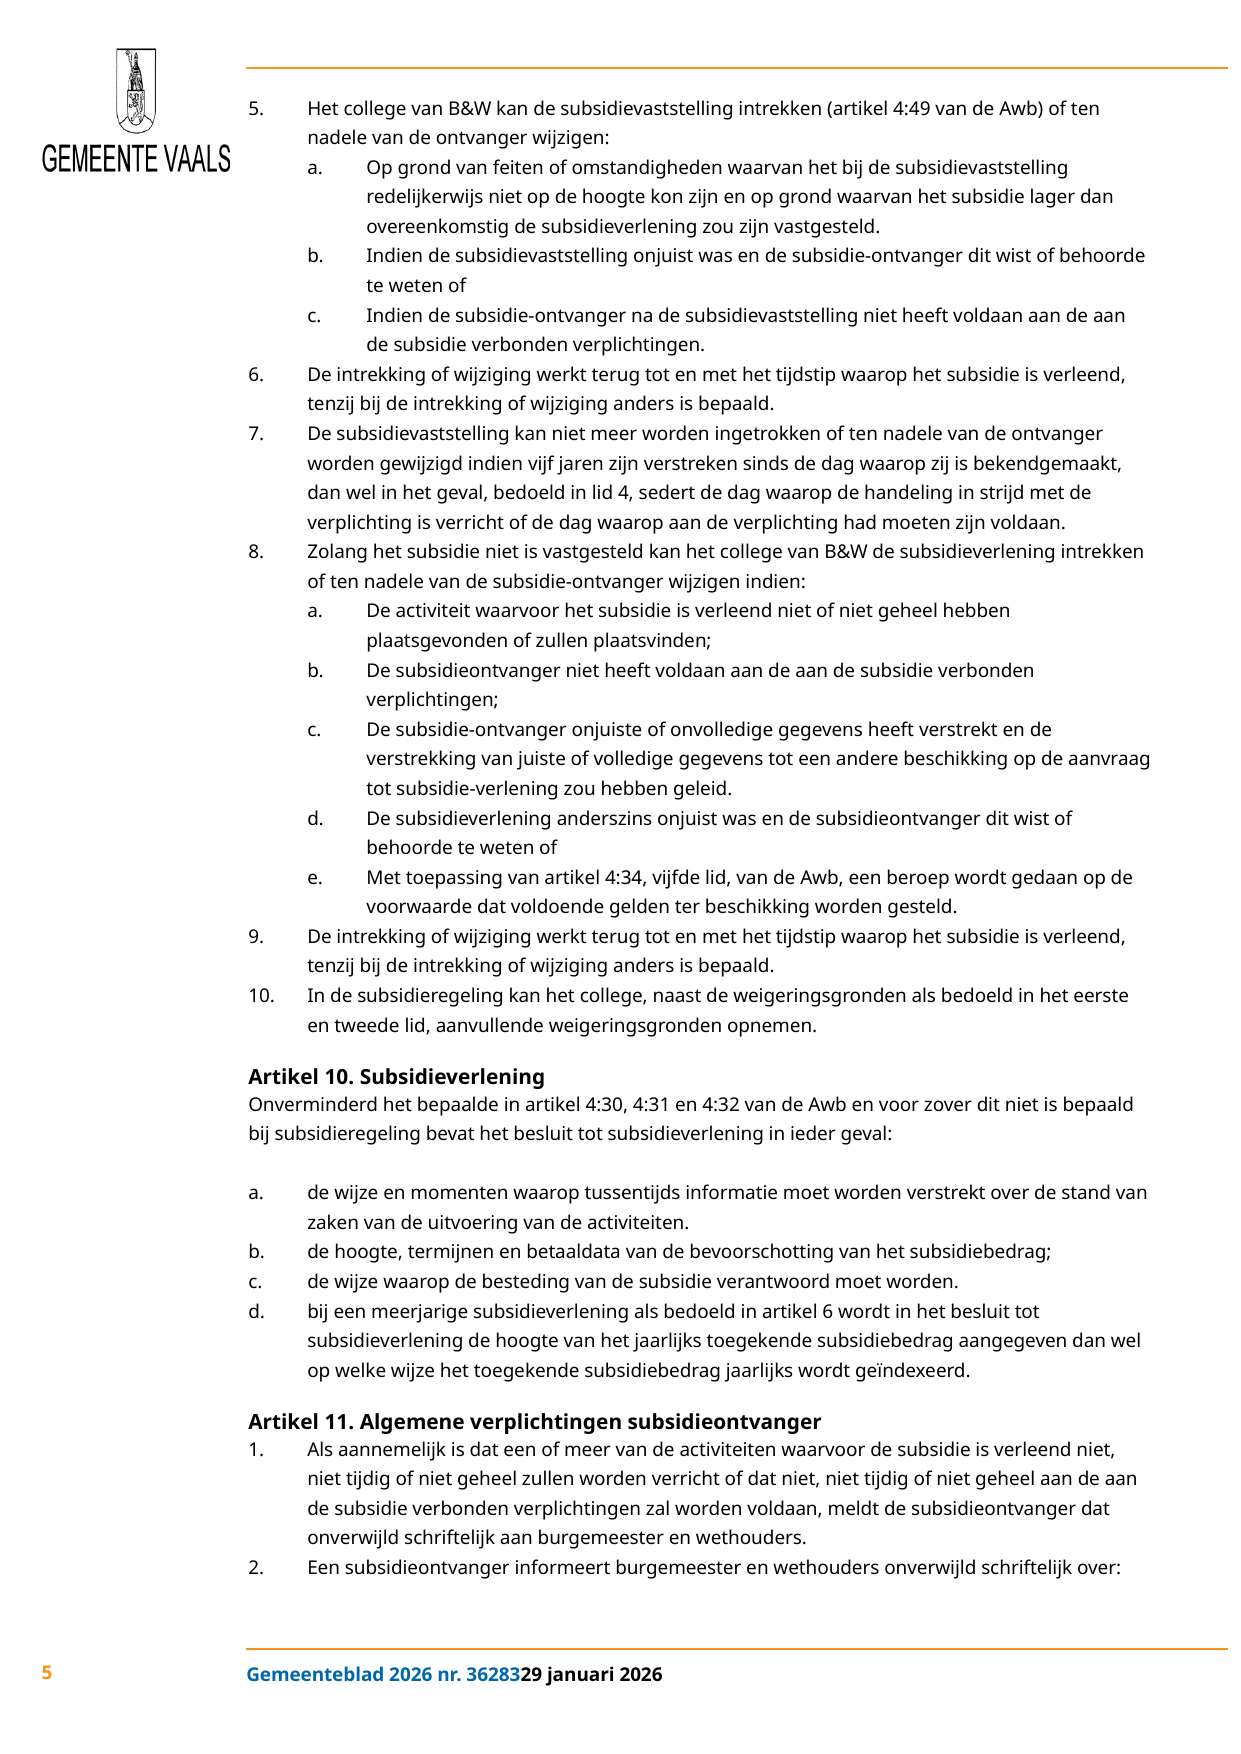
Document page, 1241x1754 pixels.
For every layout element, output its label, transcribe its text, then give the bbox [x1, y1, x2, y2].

text Onverminderd het bepaalde in artikel 4:30, 4:31 en 4:32 van de Awb en voor zover dit niet is bepaald bij subsidieregeling bevat het besluit tot subsidieverlening in ieder geval: [248, 1091, 1152, 1146]
list Het college van B&W kan de subsidievaststelling intrekken (artikel 4:49 van de Awb) of ten nadele van de ontvanger wijzigen: [248, 95, 1152, 150]
list de wijze waarop de besteding van de subsidie verantwoord moet worden. [248, 1268, 1152, 1294]
list De subsidievaststelling kan niet meer worden ingetrokken of ten nadele van de ontvanger worden gewijzigd indien vijf jaren zijn verstreken sinds de dag waarop zij is bekendgemaakt, dan wel in het geval, bedoeld in lid 4, sedert de dag waarop de handeling in strijd met de verplichting is verricht of de dag waarop aan de verplichting had moeten zijn voldaan. [248, 420, 1152, 535]
list De activiteit waarvoor het subsidie is verleend niet of niet geheel hebben plaatsgevonden of zullen plaatsvinden; [307, 598, 1152, 653]
text Artikel 11. Algemene verplichtingen subsidieontvanger [248, 1407, 1152, 1436]
list Op grond van feiten of omstandigheden waarvan het bij de subsidievaststelling redelijkerwijs niet op de hoogte kon zijn en op grond waarvan het subsidie lager dan overeenkomstig de subsidieverlening zou zijn vastgesteld. [307, 154, 1152, 239]
list De subsidieverlening anderszins onjuist was en de subsidieontvanger dit wist of behoorde te weten of [307, 805, 1152, 860]
list De intrekking of wijziging werkt terug tot en met het tijdstip waarop het subsidie is verleend, tenzij bij de intrekking of wijziging anders is bepaald. [248, 923, 1152, 978]
picture [41, 47, 231, 172]
list De subsidieontvanger niet heeft voldaan aan de aan de subsidie verbonden verplichtingen; [307, 657, 1152, 712]
list In de subsidieregeling kan het college, naast de weigeringsgronden als bedoeld in het eerste en tweede lid, aanvullende weigeringsgronden opnemen. [248, 982, 1152, 1038]
list De intrekking of wijziging werkt terug tot en met het tijdstip waarop het subsidie is verleend, tenzij bij de intrekking of wijziging anders is bepaald. [248, 361, 1152, 416]
list Als aannemelijk is dat een of meer van de activiteiten waarvoor de subsidie is verleend niet, niet tijdig of niet geheel zullen worden verricht of dat niet, niet tijdig of niet geheel aan de aan de subsidie verbonden verplichtingen zal worden voldaan, meldt de subsidieontvanger dat onverwijld schriftelijk aan burgemeester en wethouders. [248, 1436, 1152, 1550]
list Een subsidieontvanger informeert burgemeester en wethouders onverwijld schriftelijk over: [248, 1554, 1152, 1580]
list Indien de subsidievaststelling onjuist was en de subsidie-ontvanger dit wist of behoorde te weten of [307, 243, 1152, 298]
list Zolang het subsidie niet is vastgesteld kan het college van B&W de subsidieverlening intrekken of ten nadele van de subsidie-ontvanger wijzigen indien: [248, 538, 1152, 594]
list Indien de subsidie-ontvanger na de subsidievaststelling niet heeft voldaan aan de aan de subsidie verbonden verplichtingen. [307, 302, 1152, 357]
list de wijze en momenten waarop tussentijds informatie moet worden verstrekt over de stand van zaken van de uitvoering van de activiteiten. [248, 1179, 1152, 1235]
list de hoogte, termijnen en betaaldata van de bevoorschotting van het subsidiebedrag; [248, 1239, 1152, 1264]
list Met toepassing van artikel 4:34, vijfde lid, van de Awb, een beroep wordt gedaan op de voorwaarde dat voldoende gelden ter beschikking worden gesteld. [307, 864, 1152, 919]
list bij een meerjarige subsidieverlening als bedoeld in artikel 6 wordt in het besluit tot subsidieverlening de hoogte van het jaarlijks toegekende subsidiebedrag aangegeven dan wel op welke wijze het toegekende subsidiebedrag jaarlijks wordt geïndexeerd. [248, 1298, 1152, 1383]
text Artikel 10. Subsidieverlening [248, 1062, 1152, 1091]
list De subsidie-ontvanger onjuiste of onvolledige gegevens heeft verstrekt en de verstrekking van juiste of volledige gegevens tot een andere beschikking op de aanvraag tot subsidie-verlening zou hebben geleid. [307, 716, 1152, 801]
